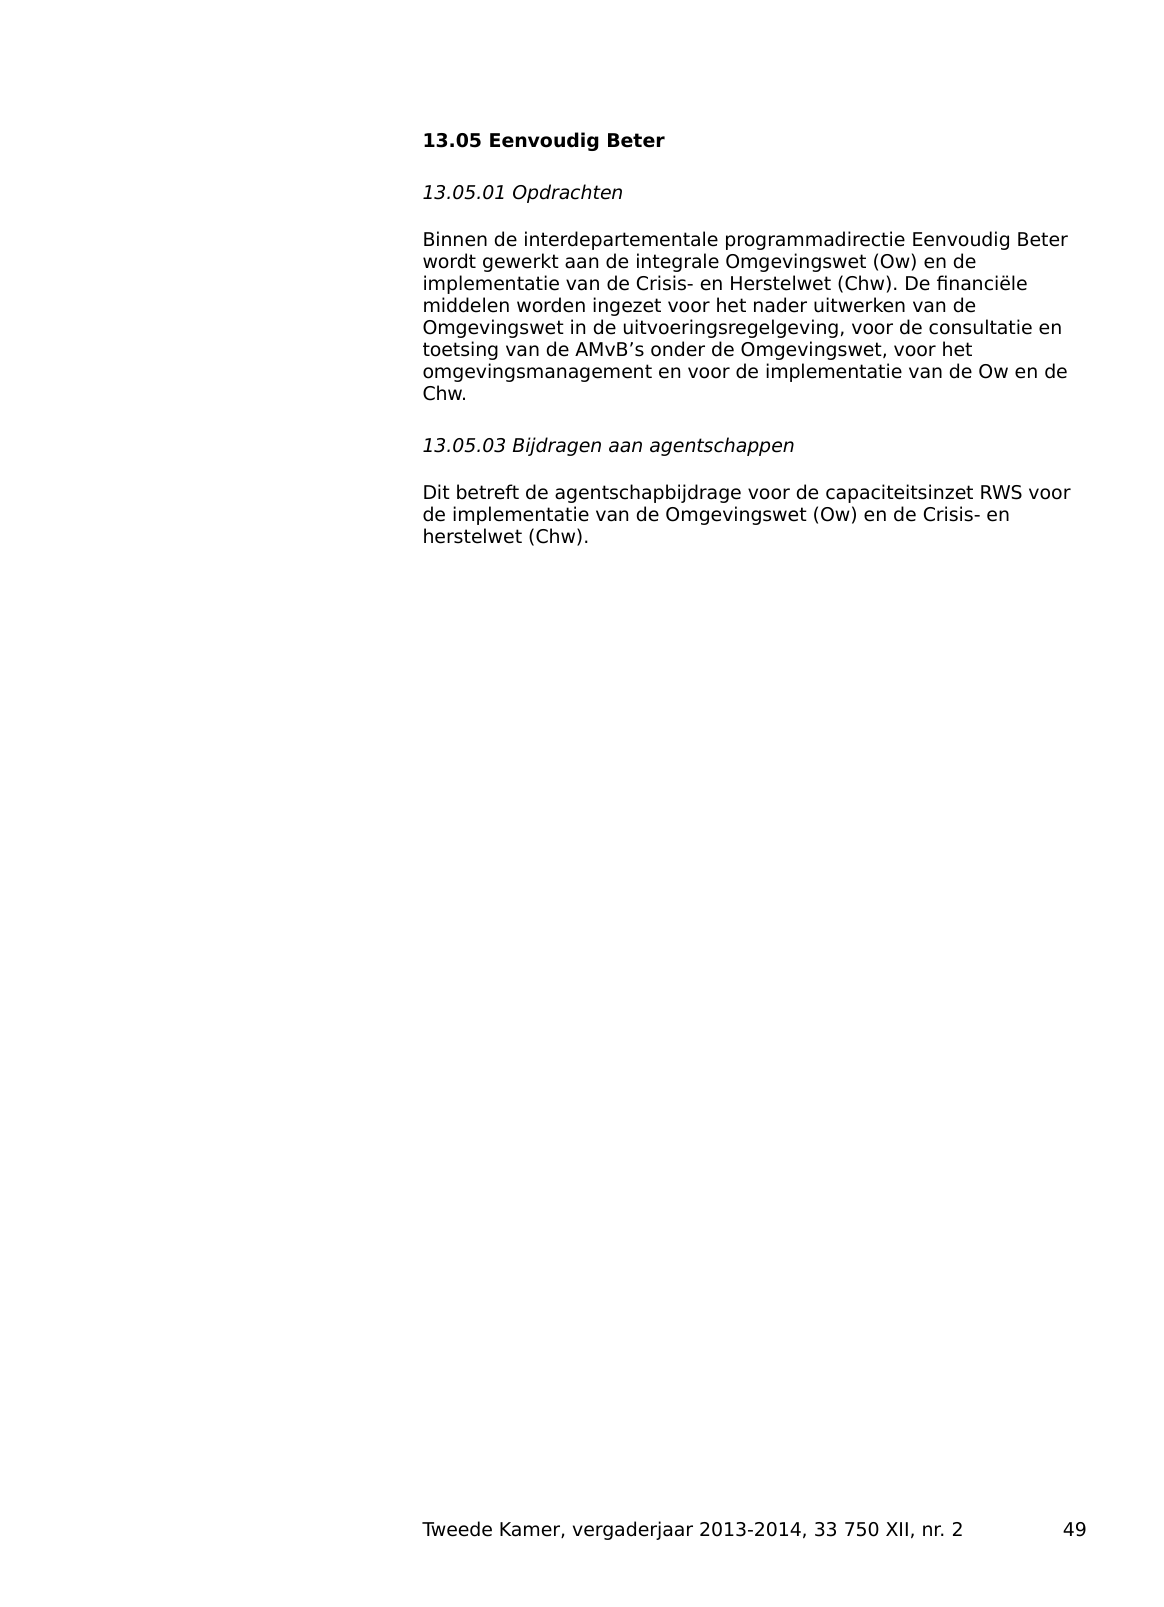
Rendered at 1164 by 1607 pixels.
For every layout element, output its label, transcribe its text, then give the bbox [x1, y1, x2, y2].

text Dit betreft de agentschapbijdrage voor de capaciteitsinzet RWS voor de implementatie van de Omgevingswet (Ow) en de Crisis- en herstelwet (Chw). [422, 482, 1087, 548]
subtitle 13.05.03 Bijdragen aan agentschappen [422, 435, 1087, 457]
text Binnen de interdepartementale programmadirectie Eenvoudig Beter wordt gewerkt aan de integrale Omgevingswet (Ow) en de implementatie van de Crisis- en Herstelwet (Chw). De financiële middelen worden ingezet voor het nader uitwerken van de Omgevingswet in de uitvoeringsregelgeving, voor de consultatie en toetsing van de AMvB’s onder de Omgevingswet, voor het omgevingsmanagement en voor de implementatie van de Ow en de Chw. [422, 229, 1087, 405]
subtitle 13.05 Eenvoudig Beter [422, 130, 1087, 152]
subtitle 13.05.01 Opdrachten [422, 182, 1087, 204]
